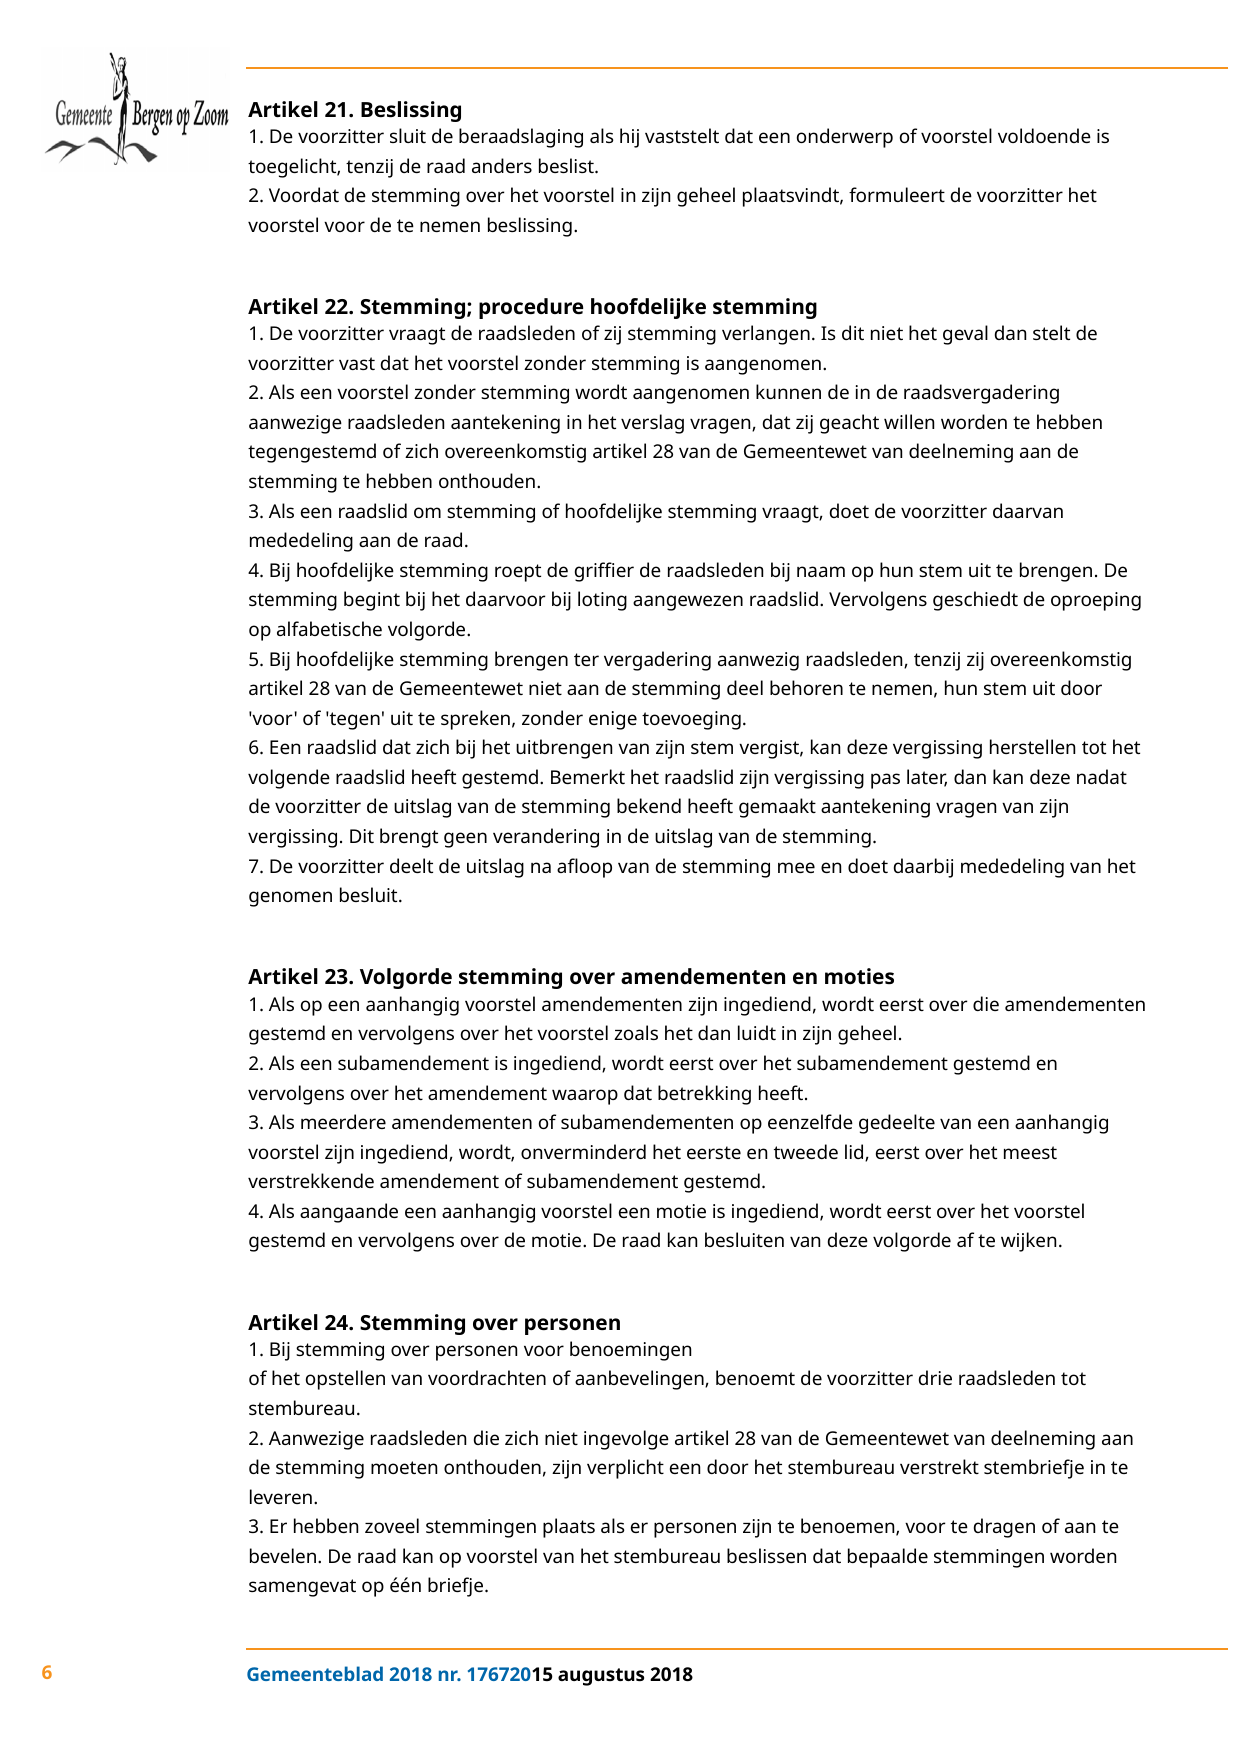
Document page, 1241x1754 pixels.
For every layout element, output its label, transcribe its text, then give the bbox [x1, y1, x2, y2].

text 2. Als een subamendement is ingediend, wordt eerst over het subamendement gestemd en vervolgens over het amendement waarop dat betrekking heeft. [248, 1050, 1152, 1105]
picture [41, 47, 231, 172]
text Artikel 24. Stemming over personen [248, 1308, 1152, 1336]
text 6. Een raadslid dat zich bij het uitbrengen van zijn stem vergist, kan deze vergissing herstellen tot het volgende raadslid heeft gestemd. Bemerkt het raadslid zijn vergissing pas later, dan kan deze nadat de voorzitter de uitslag van de stemming bekend heeft gemaakt aantekening vragen van zijn vergissing. Dit brengt geen verandering in de uitslag van de stemming. [248, 734, 1152, 849]
text 3. Als meerdere amendementen of subamendementen op eenzelfde gedeelte van een aanhangig voorstel zijn ingediend, wordt, onverminderd het eerste en tweede lid, eerst over het meest verstrekkende amendement of subamendement gestemd. [248, 1109, 1152, 1194]
text 5. Bij hoofdelijke stemming brengen ter vergadering aanwezig raadsleden, tenzij zij overeenkomstig artikel 28 van de Gemeentewet niet aan de stemming deel behoren te nemen, hun stem uit door 'voor' of 'tegen' uit te spreken, zonder enige toevoeging. [248, 646, 1152, 731]
text 1. De voorzitter vraagt de raadsleden of zij stemming verlangen. Is dit niet het geval dan stelt de voorzitter vast dat het voorstel zonder stemming is aangenomen. [248, 320, 1152, 376]
text 7. De voorzitter deelt de uitslag na afloop van de stemming mee en doet daarbij mededeling van het genomen besluit. [248, 853, 1152, 908]
text 1. Bij stemming over personen voor benoemingen [248, 1336, 1152, 1362]
text of het opstellen van voordrachten of aanbevelingen, benoemt de voorzitter drie raadsleden tot stembureau. [248, 1366, 1152, 1421]
text Artikel 22. Stemming; procedure hoofdelijke stemming [248, 292, 1152, 320]
text 4. Als aangaande een aanhangig voorstel een motie is ingediend, wordt eerst over het voorstel gestemd en vervolgens over de motie. De raad kan besluiten van deze volgorde af te wijken. [248, 1198, 1152, 1253]
text 2. Als een voorstel zonder stemming wordt aangenomen kunnen de in de raadsvergadering aanwezige raadsleden aantekening in het verslag vragen, dat zij geacht willen worden te hebben tegengestemd of zich overeenkomstig artikel 28 van de Gemeentewet van deelneming aan de stemming te hebben onthouden. [248, 379, 1152, 494]
text 2. Aanwezige raadsleden die zich niet ingevolge artikel 28 van de Gemeentewet van deelneming aan de stemming moeten onthouden, zijn verplicht een door het stembureau verstrekt stembriefje in te leveren. [248, 1425, 1152, 1510]
text 4. Bij hoofdelijke stemming roept de griffier de raadsleden bij naam op hun stem uit te brengen. De stemming begint bij het daarvoor bij loting aangewezen raadslid. Vervolgens geschiedt de oproeping op alfabetische volgorde. [248, 557, 1152, 642]
text 2. Voordat de stemming over het voorstel in zijn geheel plaatsvindt, formuleert de voorzitter het voorstel voor de te nemen beslissing. [248, 182, 1152, 238]
text 1. Als op een aanhangig voorstel amendementen zijn ingediend, wordt eerst over die amendementen gestemd en vervolgens over het voorstel zoals het dan luidt in zijn geheel. [248, 991, 1152, 1046]
text 3. Er hebben zoveel stemmingen plaats als er personen zijn te benoemen, voor te dragen of aan te bevelen. De raad kan op voorstel van het stembureau beslissen dat bepaalde stemmingen worden samengevat op één briefje. [248, 1513, 1152, 1598]
text Artikel 21. Beslissing [248, 95, 1152, 123]
text 3. Als een raadslid om stemming of hoofdelijke stemming vraagt, doet de voorzitter daarvan mededeling aan de raad. [248, 498, 1152, 553]
text Artikel 23. Volgorde stemming over amendementen en moties [248, 962, 1152, 991]
text 1. De voorzitter sluit de beraadslaging als hij vaststelt dat een onderwerp of voorstel voldoende is toegelicht, tenzij de raad anders beslist. [248, 123, 1152, 178]
